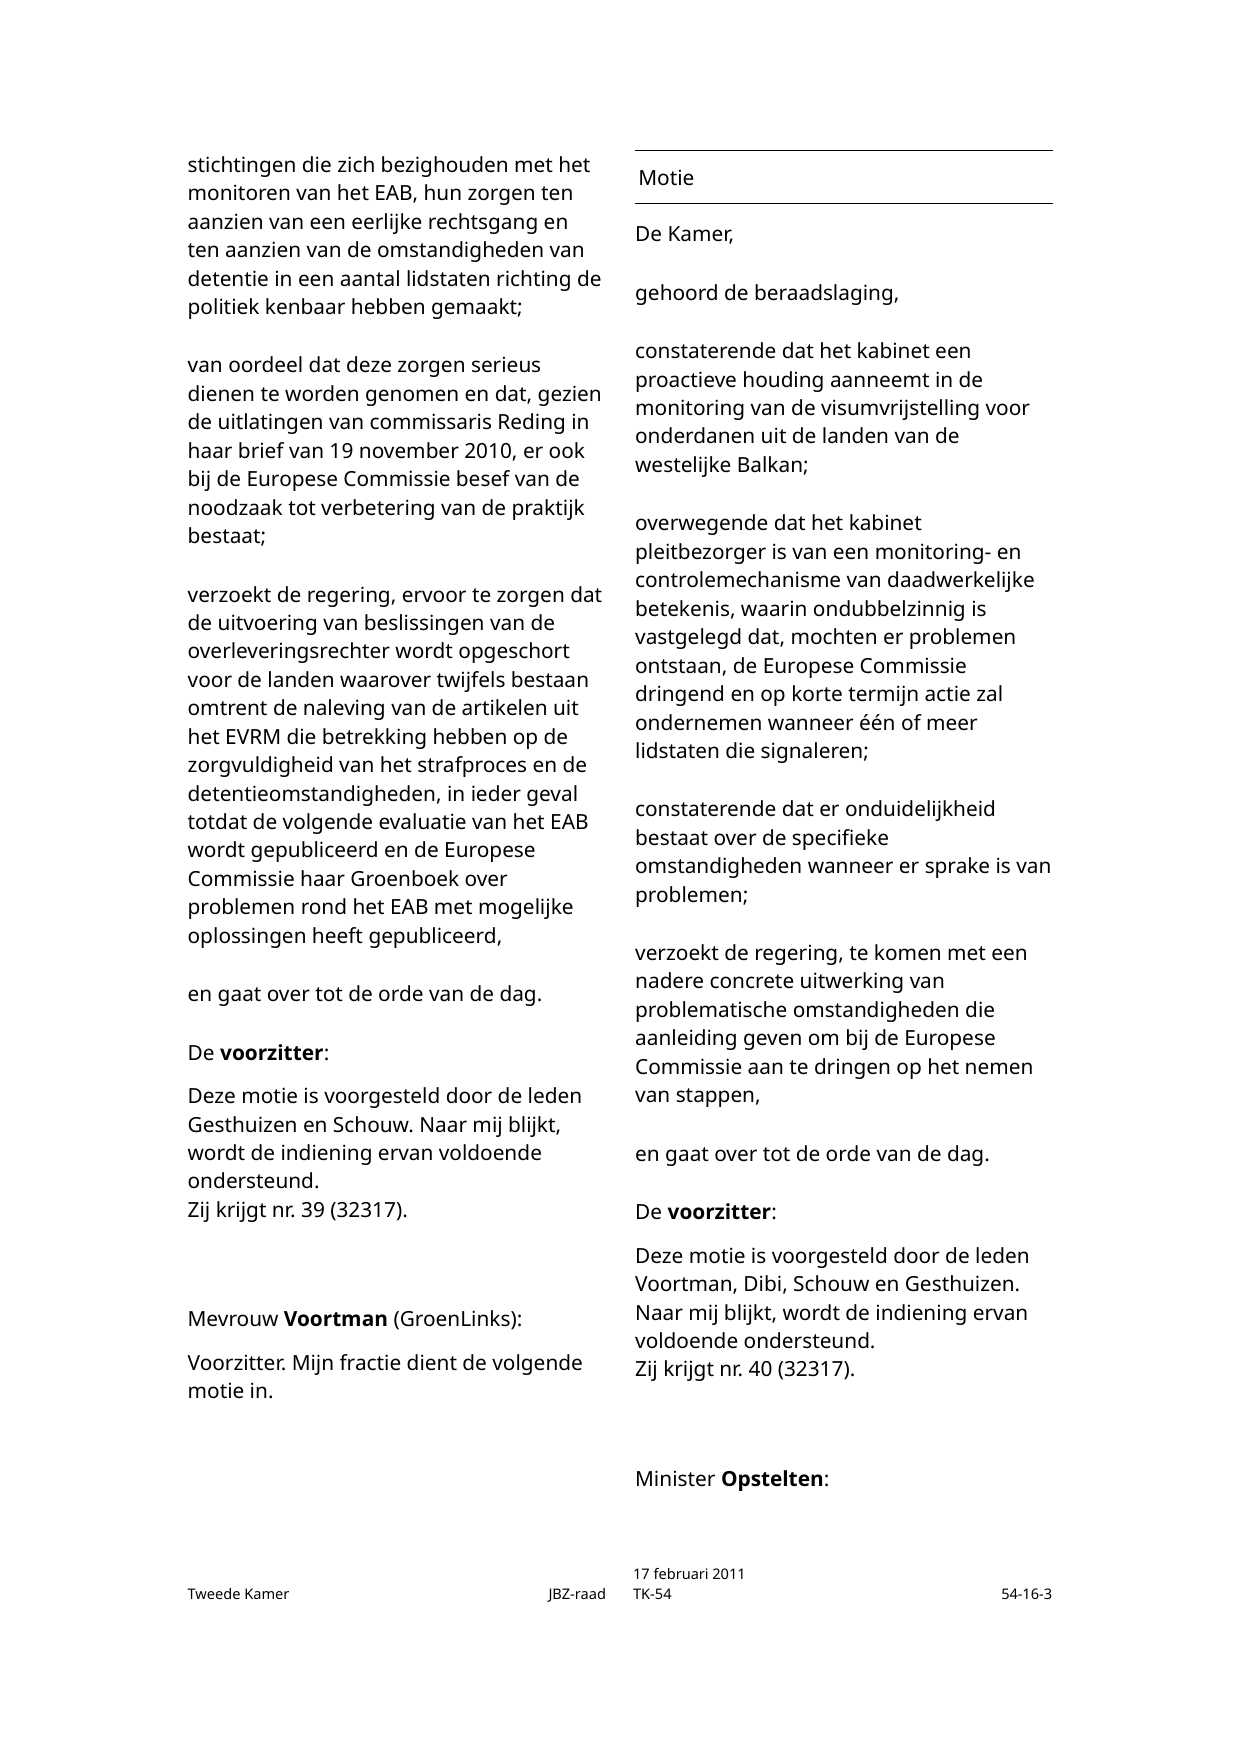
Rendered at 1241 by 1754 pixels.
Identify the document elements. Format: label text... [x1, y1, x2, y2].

text Voorzitter. Mijn fractie dient de volgende motie in. [187, 1348, 605, 1405]
text constaterende dat het kabinet een proactieve houding aanneemt in de monitoring van de visumvrijstelling voor onderdanen uit de landen van de westelijke Balkan; [635, 336, 1053, 478]
text De Kamer, [635, 219, 1053, 248]
text en gaat over tot de orde van de dag. [635, 1139, 1053, 1167]
text stichtingen die zich bezighouden met het monitoren van het EAB, hun zorgen ten aanzien van een eerlijke rechtsgang en ten aanzien van de omstandigheden van detentie in een aantal lidstaten richting de politiek kenbaar hebben gemaakt; [187, 150, 605, 321]
text Minister Opstelten: [635, 1464, 1053, 1492]
text constaterende dat er onduidelijkheid bestaat over de specifieke omstandigheden wanneer er sprake is van problemen; [635, 794, 1053, 908]
text Deze motie is voorgesteld door de leden Gesthuizen en Schouw. Naar mij blijkt, wordt de indiening ervan voldoende ondersteund. [187, 1081, 605, 1195]
text Mevrouw Voortman (GroenLinks): [187, 1304, 605, 1333]
text overwegende dat het kabinet pleitbezorger is van een monitoring- en controlemechanisme van daadwerkelijke betekenis, waarin ondubbelzinnig is vastgelegd dat, mochten er problemen ontstaan, de Europese Commissie dringend en op korte termijn actie zal ondernemen wanneer één of meer lidstaten die signaleren; [635, 508, 1053, 764]
text De voorzitter: [187, 1038, 605, 1066]
text Zij krijgt nr. 40 (32317). [635, 1354, 1053, 1383]
text van oordeel dat deze zorgen serieus dienen te worden genomen en dat, gezien de uitlatingen van commissaris Reding in haar brief van 19 november 2010, er ook bij de Europese Commissie besef van de noodzaak tot verbetering van de praktijk bestaat; [187, 351, 605, 550]
text verzoekt de regering, ervoor te zorgen dat de uitvoering van beslissingen van de overleveringsrechter wordt opgeschort voor de landen waarover twijfels bestaan omtrent de naleving van de artikelen uit het EVRM die betrekking hebben op de zorgvuldigheid van het strafproces en de detentieomstandigheden, in ieder geval totdat de volgende evaluatie van het EAB wordt gepubliceerd en de Europese Commissie haar Groenboek over problemen rond het EAB met mogelijke oplossingen heeft gepubliceerd, [187, 580, 605, 949]
text Deze motie is voorgesteld door de leden Voortman, Dibi, Schouw en Gesthuizen. Naar mij blijkt, wordt de indiening ervan voldoende ondersteund. [635, 1241, 1053, 1354]
subtitle Motie [635, 151, 1053, 203]
text verzoekt de regering, te komen met een nadere concrete uitwerking van problematische omstandigheden die aanleiding geven om bij de Europese Commissie aan te dringen op het nemen van stappen, [635, 938, 1053, 1109]
text Zij krijgt nr. 39 (32317). [187, 1195, 605, 1223]
text De voorzitter: [635, 1197, 1053, 1226]
text  [187, 1253, 605, 1282]
text gehoord de beraadslaging, [635, 278, 1053, 306]
text  [635, 1413, 1053, 1441]
text en gaat over tot de orde van de dag. [187, 979, 605, 1008]
